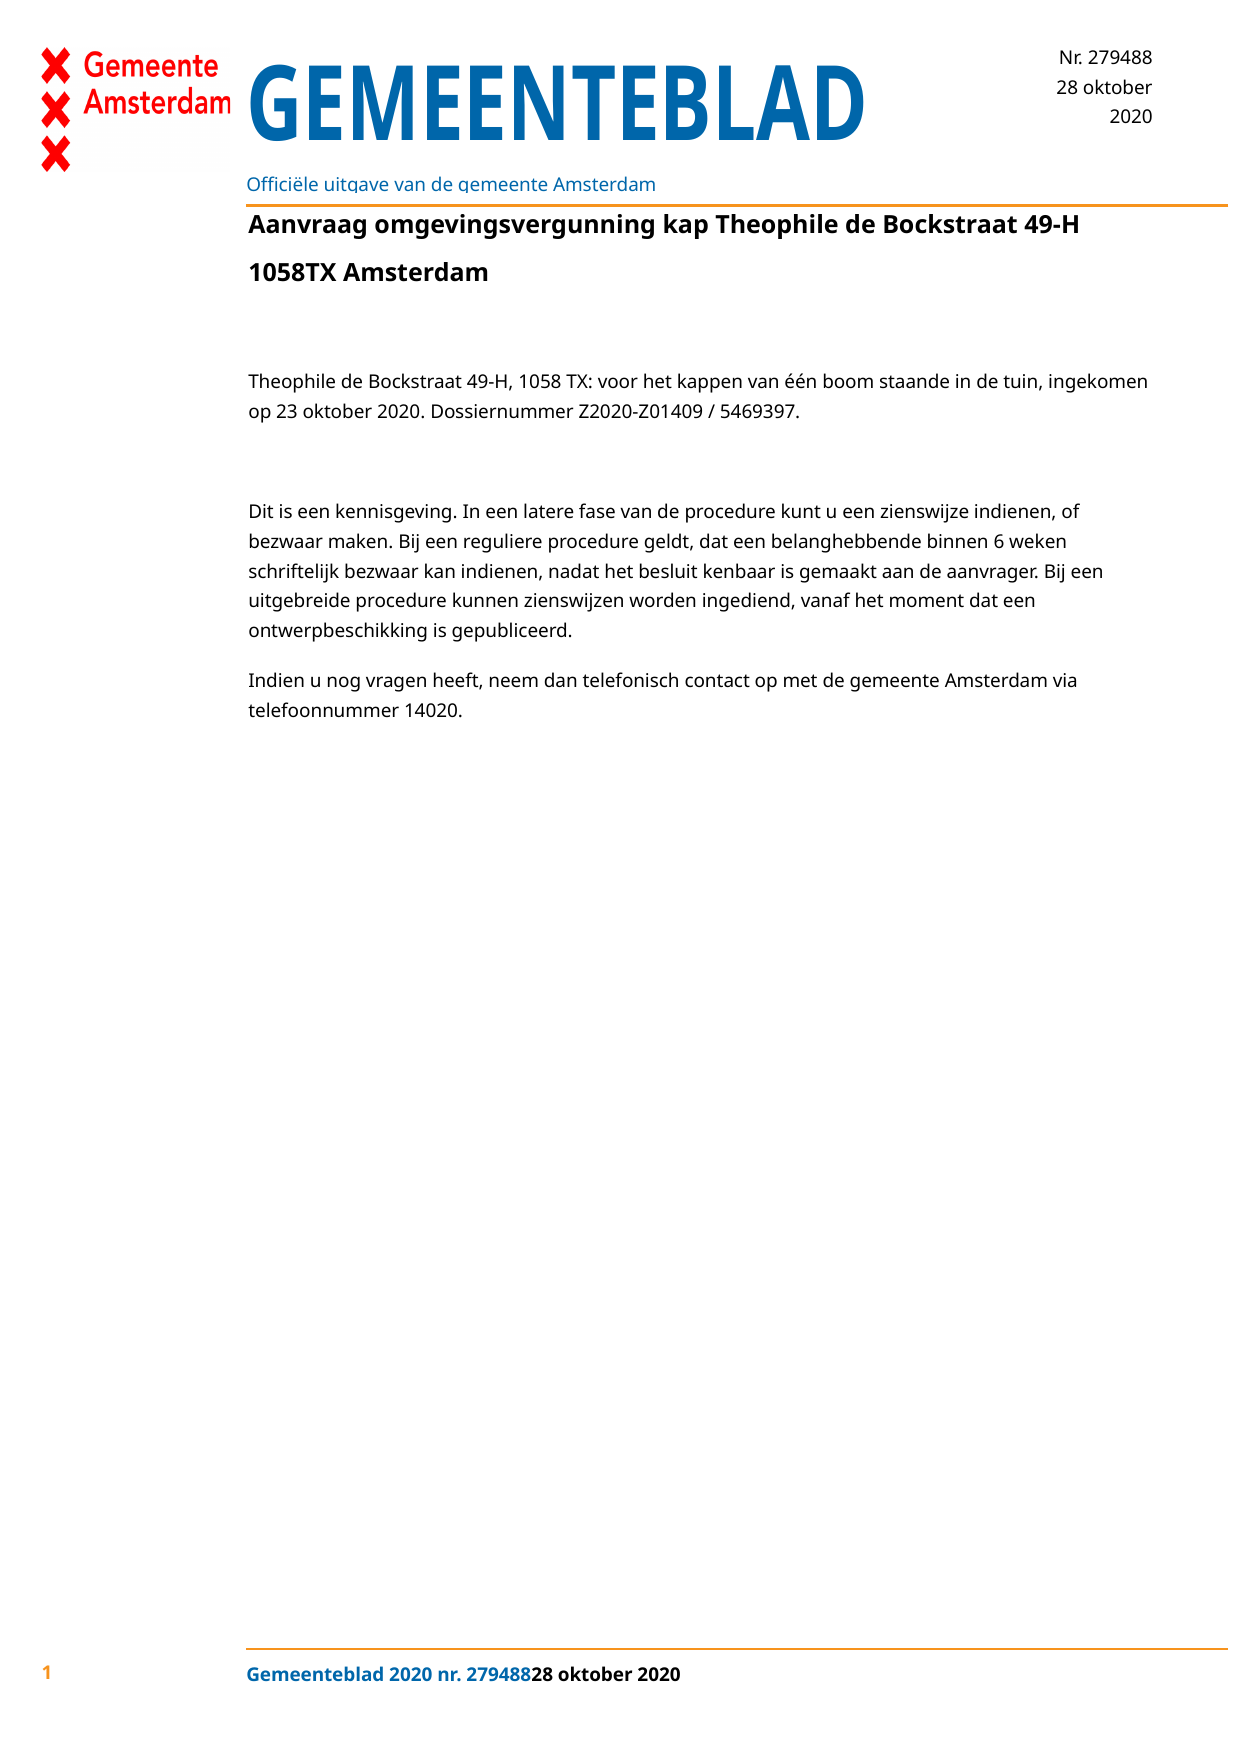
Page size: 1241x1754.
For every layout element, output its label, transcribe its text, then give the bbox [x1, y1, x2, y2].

text Dit is een kennisgeving. In een latere fase van de procedure kunt u een zienswijze indienen, of bezwaar maken. Bij een reguliere procedure geldt, dat een belanghebbende binnen 6 weken schriftelijk bezwaar kan indienen, nadat het besluit kenbaar is gemaakt aan de aanvrager. Bij een uitgebreide procedure kunnen zienswijzen worden ingediend, vanaf het moment dat een ontwerpbeschikking is gepubliceerd. [248, 499, 1152, 643]
picture [41, 47, 231, 172]
text Aanvraag omgevingsvergunning kap Theophile de Bockstraat 49-H 1058TX Amsterdam [248, 207, 1152, 288]
text Indien u nog vragen heeft, neem dan telefonisch contact op met de gemeente Amsterdam via telefoonnummer 14020. [248, 667, 1152, 723]
text Theophile de Bockstraat 49-H, 1058 TX: voor het kappen van één boom staande in de tuin, ingekomen op 23 oktober 2020. Dossiernummer Z2020-Z01409 / 5469397. [248, 368, 1152, 424]
